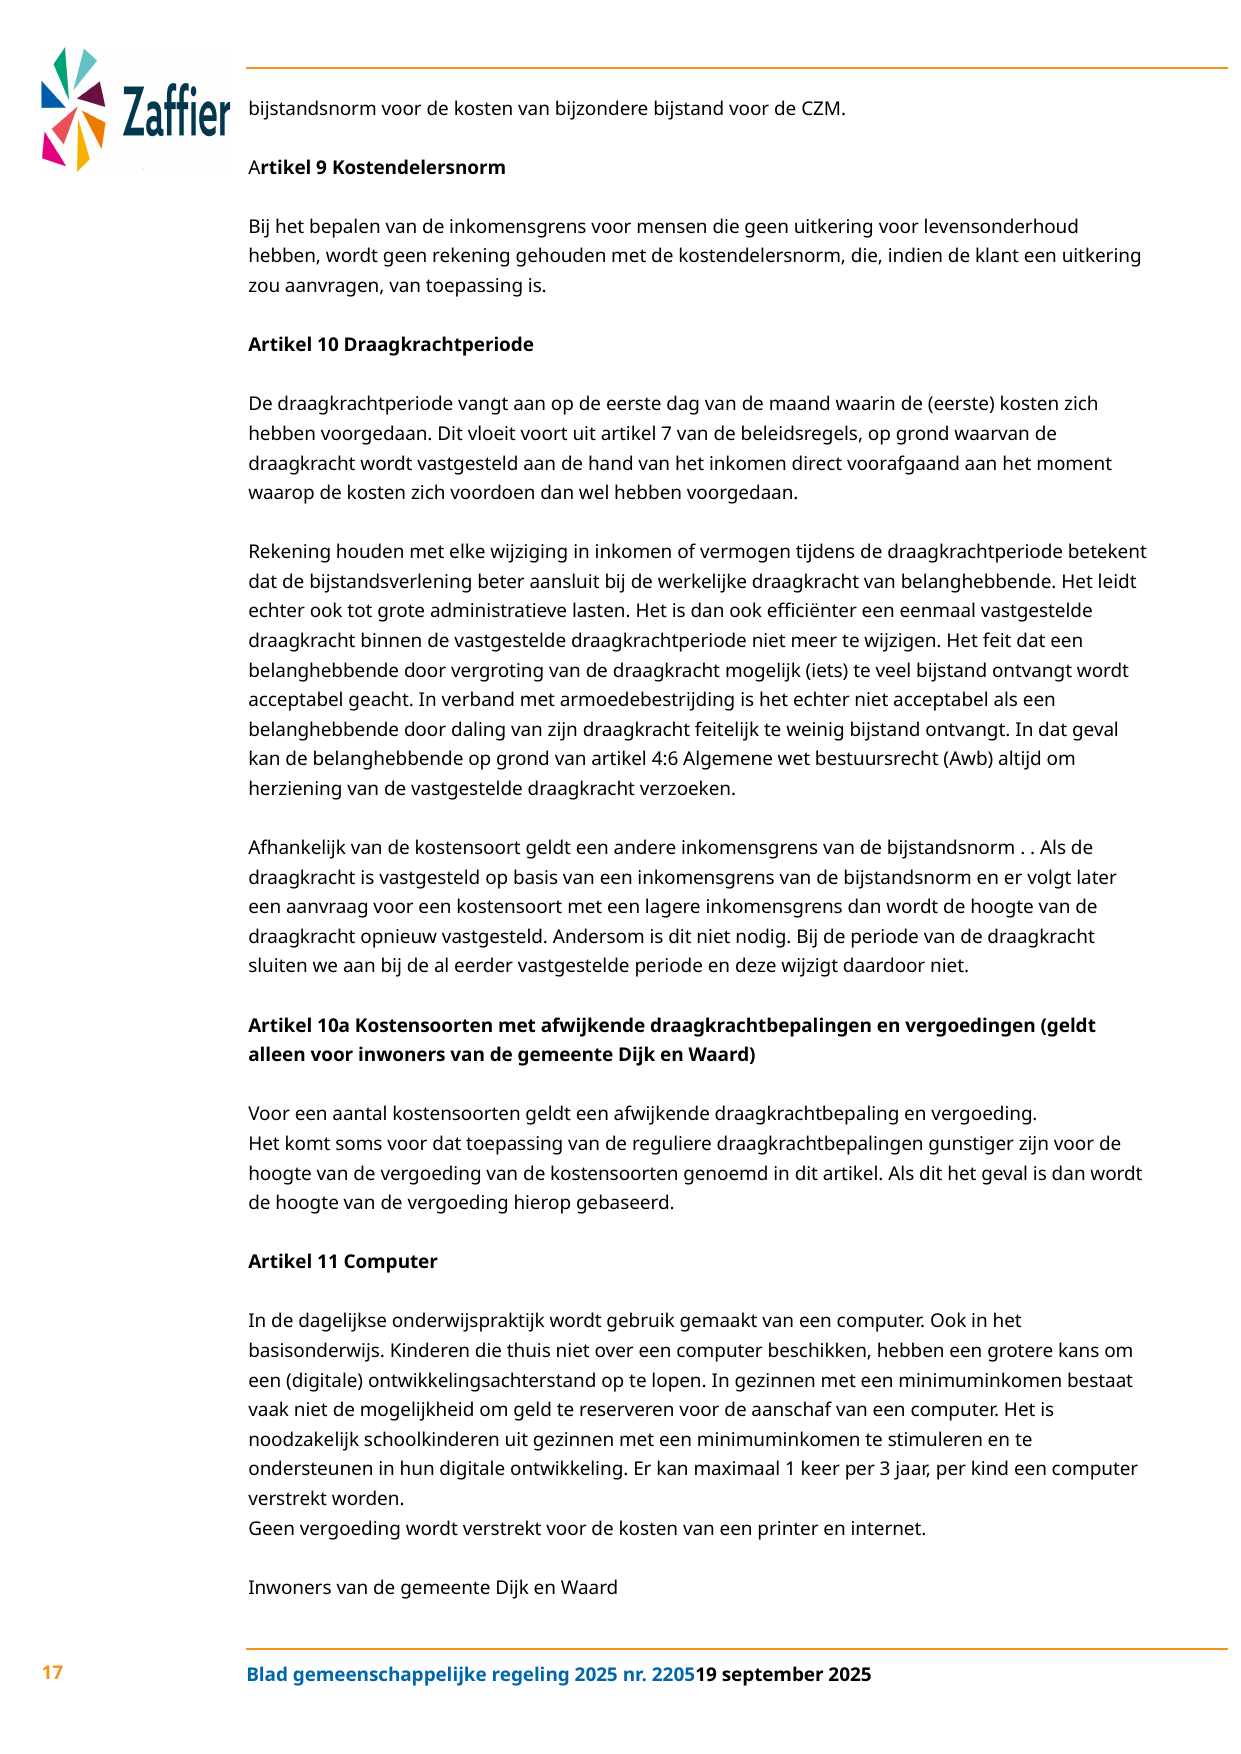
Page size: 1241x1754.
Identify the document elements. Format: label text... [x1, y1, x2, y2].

text Artikel 9 Kostendelersnorm [248, 154, 1152, 180]
text Bij het bepalen van de inkomensgrens voor mensen die geen uitkering voor levensonderhoud hebben, wordt geen rekening gehouden met de kostendelersnorm, die, indien de klant een uitkering zou aanvragen, van toepassing is. [248, 213, 1152, 298]
text Het komt soms voor dat toepassing van de reguliere draagkrachtbepalingen gunstiger zijn voor de hoogte van de vergoeding van de kostensoorten genoemd in dit artikel. Als dit het geval is dan wordt de hoogte van de vergoeding hierop gebaseerd. [248, 1130, 1152, 1215]
text Voor een aantal kostensoorten geldt een afwijkende draagkrachtbepaling en vergoeding. [248, 1101, 1152, 1126]
text Afhankelijk van de kostensoort geldt een andere inkomensgrens van de bijstandsnorm . . Als de draagkracht is vastgesteld op basis van een inkomensgrens van de bijstandsnorm en er volgt later een aanvraag voor een kostensoort met een lagere inkomensgrens dan wordt de hoogte van de draagkracht opnieuw vastgesteld. Andersom is dit niet nodig. Bij de periode van de draagkracht sluiten we aan bij de al eerder vastgestelde periode en deze wijzigt daardoor niet. [248, 834, 1152, 978]
text In de dagelijkse onderwijspraktijk wordt gebruik gemaakt van een computer. Ook in het basisonderwijs. Kinderen die thuis niet over een computer beschikken, hebben een grotere kans om een (digitale) ontwikkelingsachterstand op te lopen. In gezinnen met een minimuminkomen bestaat vaak niet de mogelijkheid om geld te reserveren voor de aanschaf van een computer. Het is noodzakelijk schoolkinderen uit gezinnen met een minimuminkomen te stimuleren en te ondersteunen in hun digitale ontwikkeling. Er kan maximaal 1 keer per 3 jaar, per kind een computer verstrekt worden. [248, 1308, 1152, 1511]
text bijstandsnorm voor de kosten van bijzondere bijstand voor de CZM. [248, 95, 1152, 121]
text Artikel 11 Computer [248, 1248, 1152, 1274]
text Inwoners van de gemeente Dijk en Waard [248, 1574, 1152, 1600]
text Artikel 10 Draagkrachtperiode [248, 331, 1152, 357]
text Rekening houden met elke wijziging in inkomen of vermogen tijdens de draagkrachtperiode betekent dat de bijstandsverlening beter aansluit bij de werkelijke draagkracht van belanghebbende. Het leidt echter ook tot grote administratieve lasten. Het is dan ook efficiënter een eenmaal vastgestelde draagkracht binnen de vastgestelde draagkrachtperiode niet meer te wijzigen. Het feit dat een belanghebbende door vergroting van de draagkracht mogelijk (iets) te veel bijstand ontvangt wordt acceptabel geacht. In verband met armoedebestrijding is het echter niet acceptabel als een belanghebbende door daling van zijn draagkracht feitelijk te weinig bijstand ontvangt. In dat geval kan de belanghebbende op grond van artikel 4:6 Algemene wet bestuursrecht (Awb) altijd om herziening van de vastgestelde draagkracht verzoeken. [248, 538, 1152, 801]
picture [41, 47, 231, 172]
text De draagkrachtperiode vangt aan op de eerste dag van de maand waarin de (eerste) kosten zich hebben voorgedaan. Dit vloeit voort uit artikel 7 van de beleidsregels, op grond waarvan de draagkracht wordt vastgesteld aan de hand van het inkomen direct voorafgaand aan het moment waarop de kosten zich voordoen dan wel hebben voorgedaan. [248, 391, 1152, 505]
text Artikel 10a Kostensoorten met afwijkende draagkrachtbepalingen en vergoedingen (geldt alleen voor inwoners van de gemeente Dijk en Waard) [248, 1012, 1152, 1067]
text Geen vergoeding wordt verstrekt voor de kosten van een printer en internet. [248, 1515, 1152, 1541]
